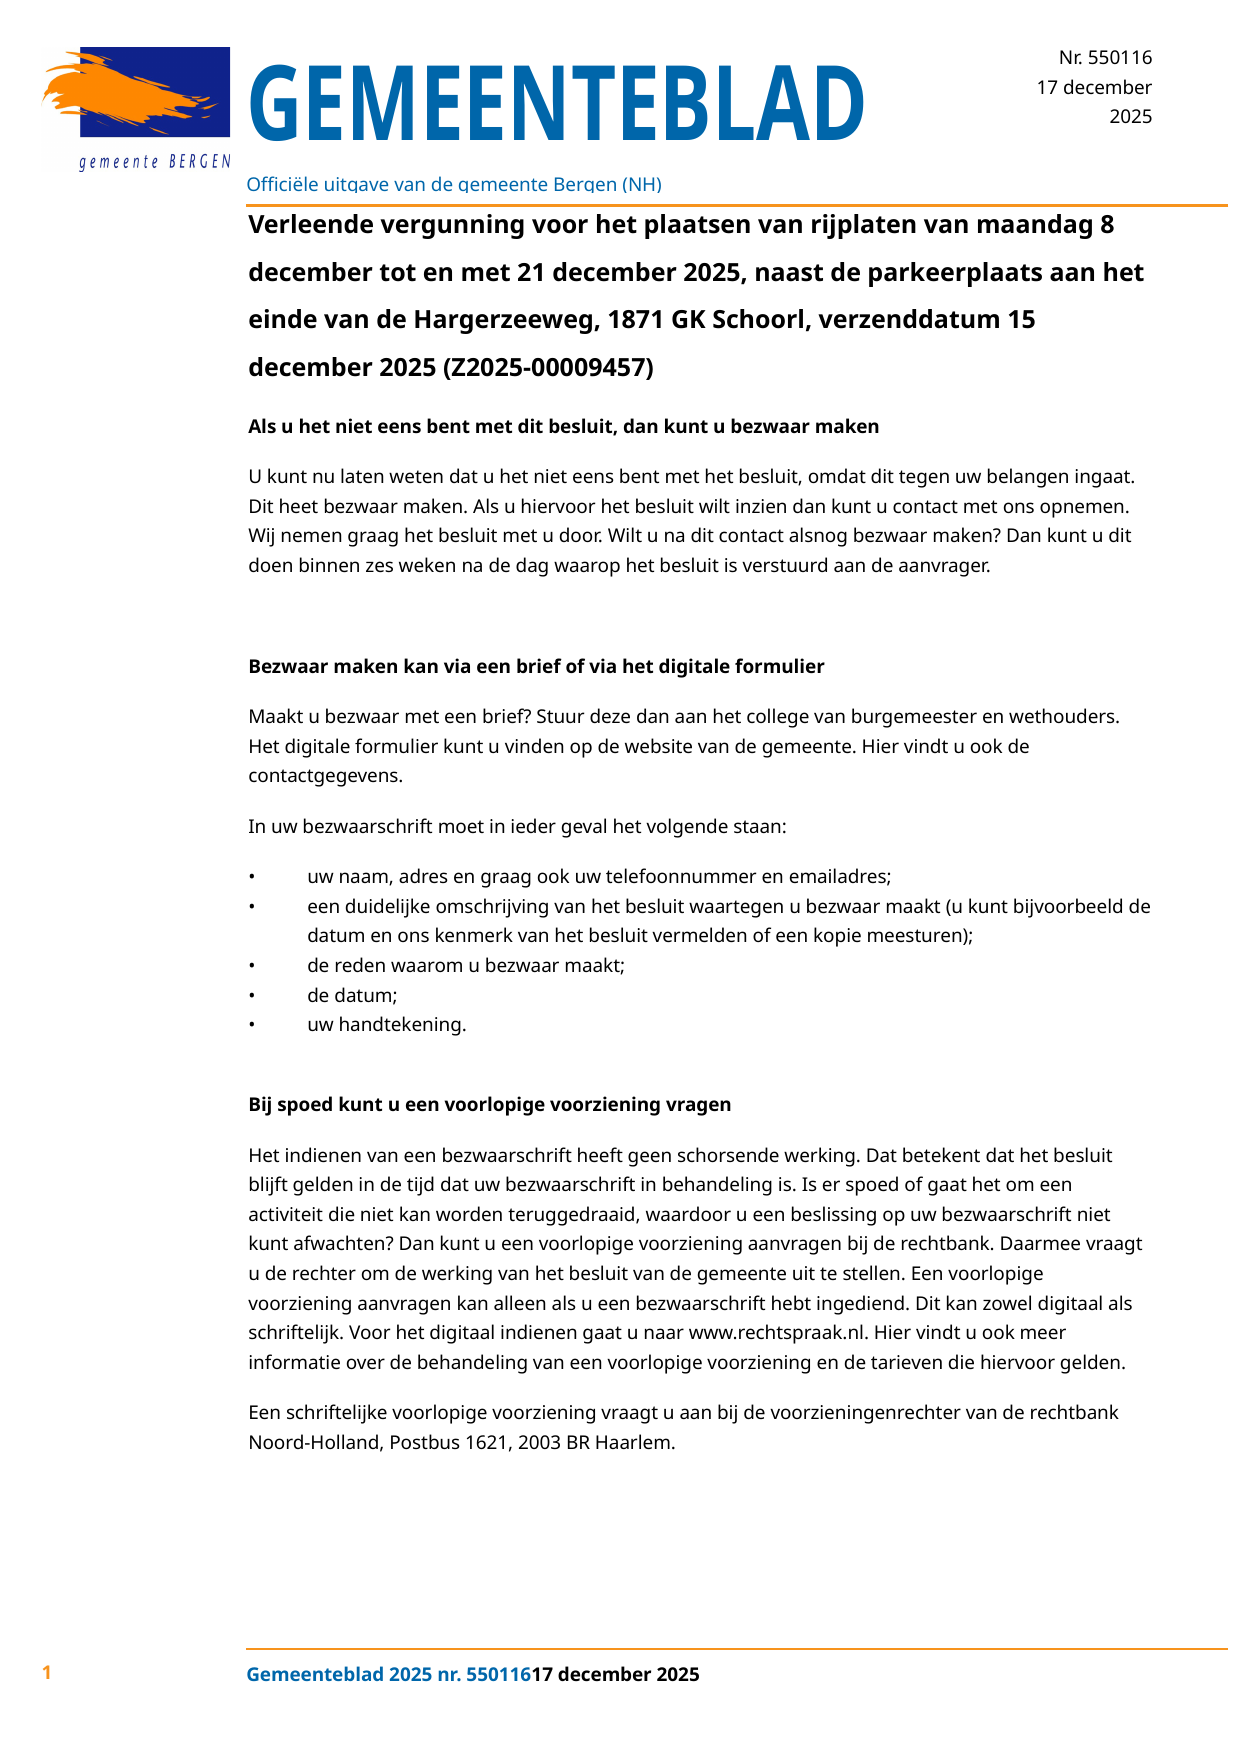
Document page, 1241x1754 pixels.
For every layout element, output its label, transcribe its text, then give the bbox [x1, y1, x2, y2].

text Het indienen van een bezwaarschrift heeft geen schorsende werking. Dat betekent dat het besluit blijft gelden in de tijd dat uw bezwaarschrift in behandeling is. Is er spoed of gaat het om een activiteit die niet kan worden teruggedraaid, waardoor u een beslissing op uw bezwaarschrift niet kunt afwachten? Dan kunt u een voorlopige voorziening aanvragen bij de rechtbank. Daarmee vraagt u de rechter om de werking van het besluit van de gemeente uit te stellen. Een voorlopige voorziening aanvragen kan alleen als u een bezwaarschrift hebt ingediend. Dit kan zowel digitaal als schriftelijk. Voor het digitaal indienen gaat u naar www.rechtspraak.nl. Hier vindt u ook meer informatie over de behandeling van een voorlopige voorziening en de tarieven die hiervoor gelden. [248, 1142, 1152, 1375]
text U kunt nu laten weten dat u het niet eens bent met het besluit, omdat dit tegen uw belangen ingaat. Dit heet bezwaar maken. Als u hiervoor het besluit wilt inzien dan kunt u contact met ons opnemen. Wij nemen graag het besluit met u door. Wilt u na dit contact alsnog bezwaar maken? Dan kunt u dit doen binnen zes weken na de dag waarop het besluit is verstuurd aan de aanvrager. [248, 463, 1152, 578]
list de reden waarom u bezwaar maakt; [248, 952, 1152, 978]
list uw naam, adres en graag ook uw telefoonnummer en emailadres; [248, 863, 1152, 889]
list de datum; [248, 982, 1152, 1008]
text Als u het niet eens bent met dit besluit, dan kunt u bezwaar maken [248, 413, 1152, 439]
text Bij spoed kunt u een voorlopige voorziening vragen [248, 1091, 1152, 1117]
text Maakt u bezwaar met een brief? Stuur deze dan aan het college van burgemeester en wethouders. Het digitale formulier kunt u vinden op de website van de gemeente. Hier vindt u ook de contactgegevens. [248, 703, 1152, 788]
picture [41, 47, 231, 172]
text In uw bezwaarschrift moet in ieder geval het volgende staan: [248, 813, 1152, 839]
text Een schriftelijke voorlopige voorziening vraagt u aan bij de voorzieningenrechter van de rechtbank Noord-Holland, Postbus 1621, 2003 BR Haarlem. [248, 1399, 1152, 1455]
text Verleende vergunning voor het plaatsen van rijplaten van maandag 8 december tot en met 21 december 2025, naast de parkeerplaats aan het einde van de Hargerzeeweg, 1871 GK Schoorl, verzenddatum 15 december 2025 (Z2025-00009457) [248, 207, 1152, 384]
list een duidelijke omschrijving van het besluit waartegen u bezwaar maakt (u kunt bijvoorbeeld de datum en ons kenmerk van het besluit vermelden of een kopie meesturen); [248, 893, 1152, 948]
text Bezwaar maken kan via een brief of via het digitale formulier [248, 653, 1152, 679]
list uw handtekening. [248, 1011, 1152, 1037]
